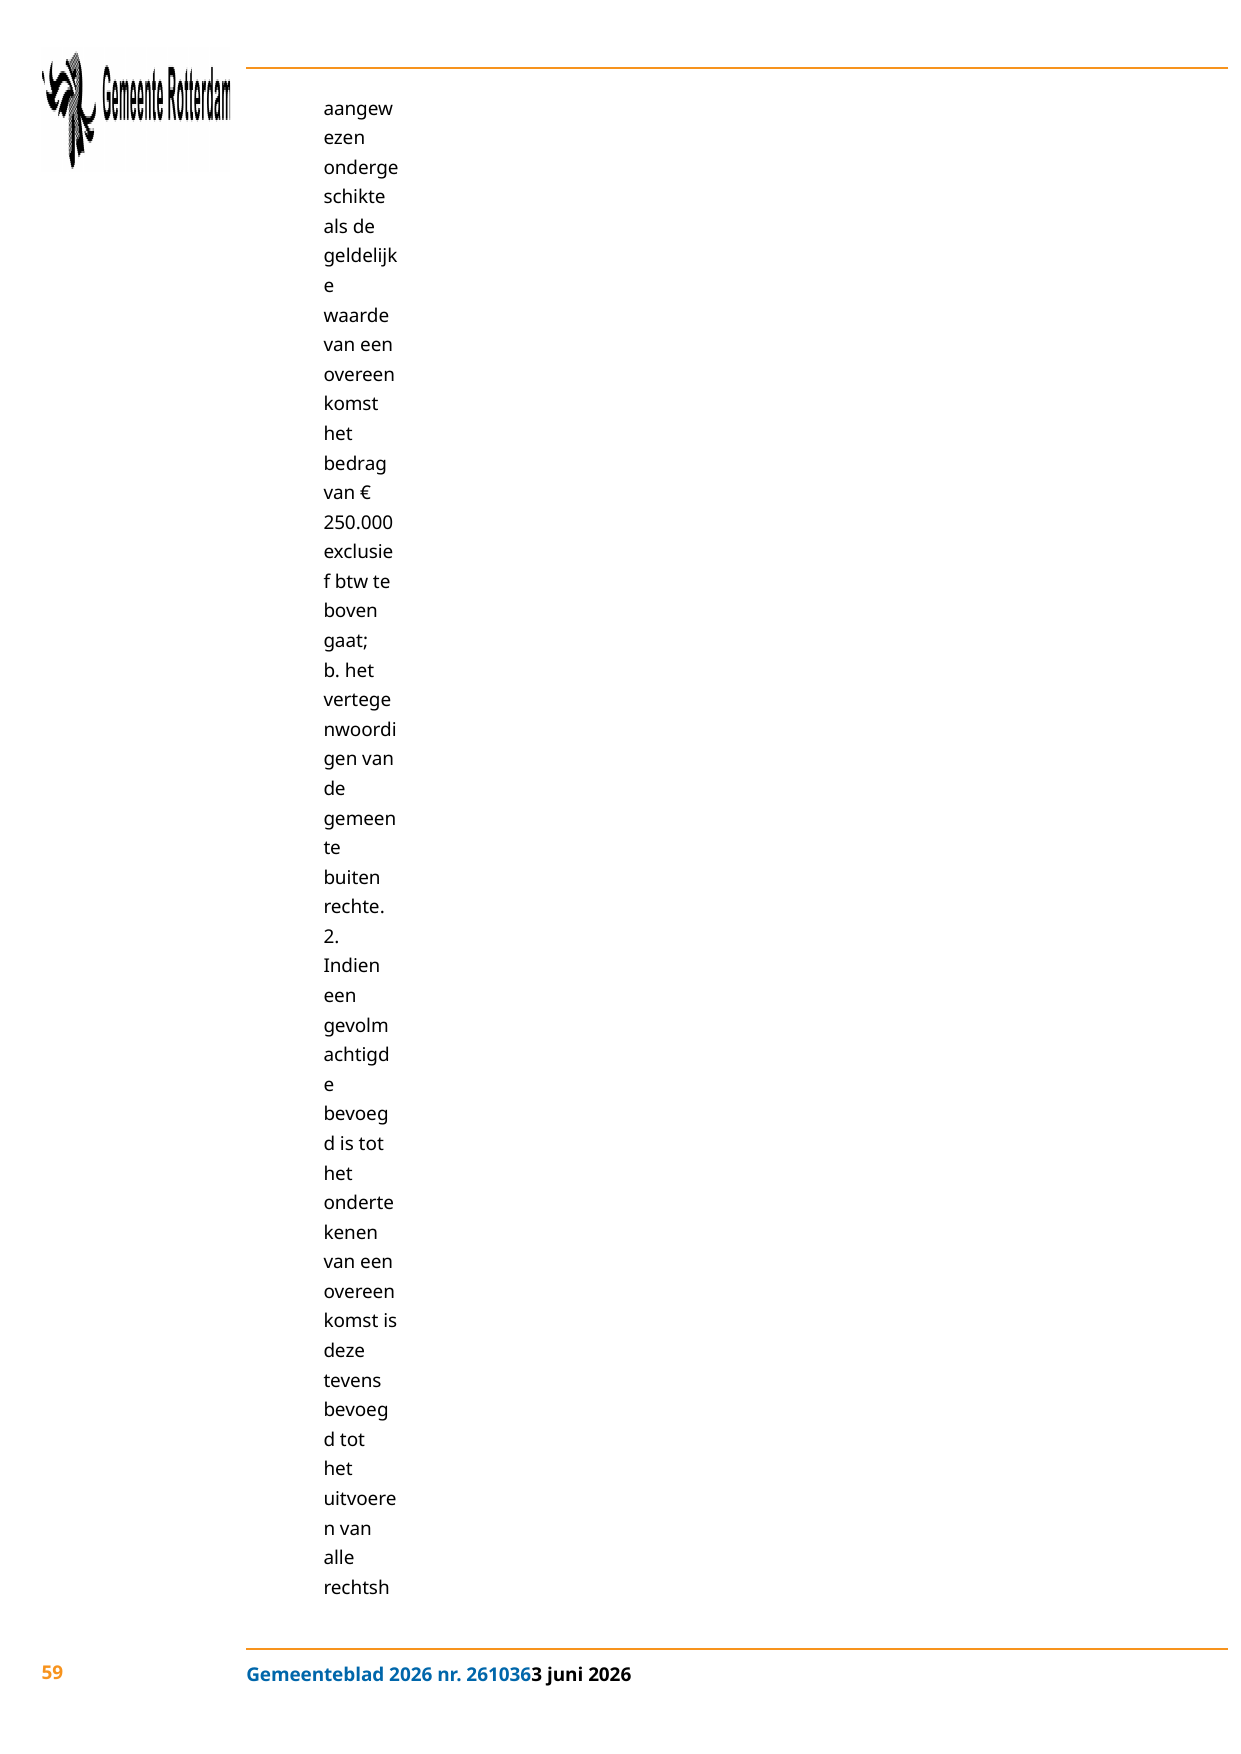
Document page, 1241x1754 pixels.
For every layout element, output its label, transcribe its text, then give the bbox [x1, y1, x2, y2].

table_cell [549, 95, 624, 1600]
table_cell [850, 95, 926, 1600]
table_cell [926, 95, 1001, 1600]
table_cell [1076, 95, 1152, 1600]
table_cell aangewezen ondergeschikte als de geldelijke waarde van een overeenkomst het bedrag van € 250.000 exclusief btw te boven gaat; b. het vertegenwoordigen van de gemeente buiten rechte. 2. Indien een gevolmachtigde bevoegd is tot het ondertekenen van een overeenkomst is deze tevens bevoegd tot het uitvoeren van alle rechtsh [323, 95, 398, 1600]
picture [41, 47, 231, 172]
table_cell [625, 95, 700, 1600]
table_cell [700, 95, 775, 1600]
table_cell [775, 95, 850, 1600]
table_cell [1001, 95, 1076, 1600]
table_cell [399, 95, 474, 1600]
table_cell [248, 95, 323, 1600]
table_cell [474, 95, 549, 1600]
